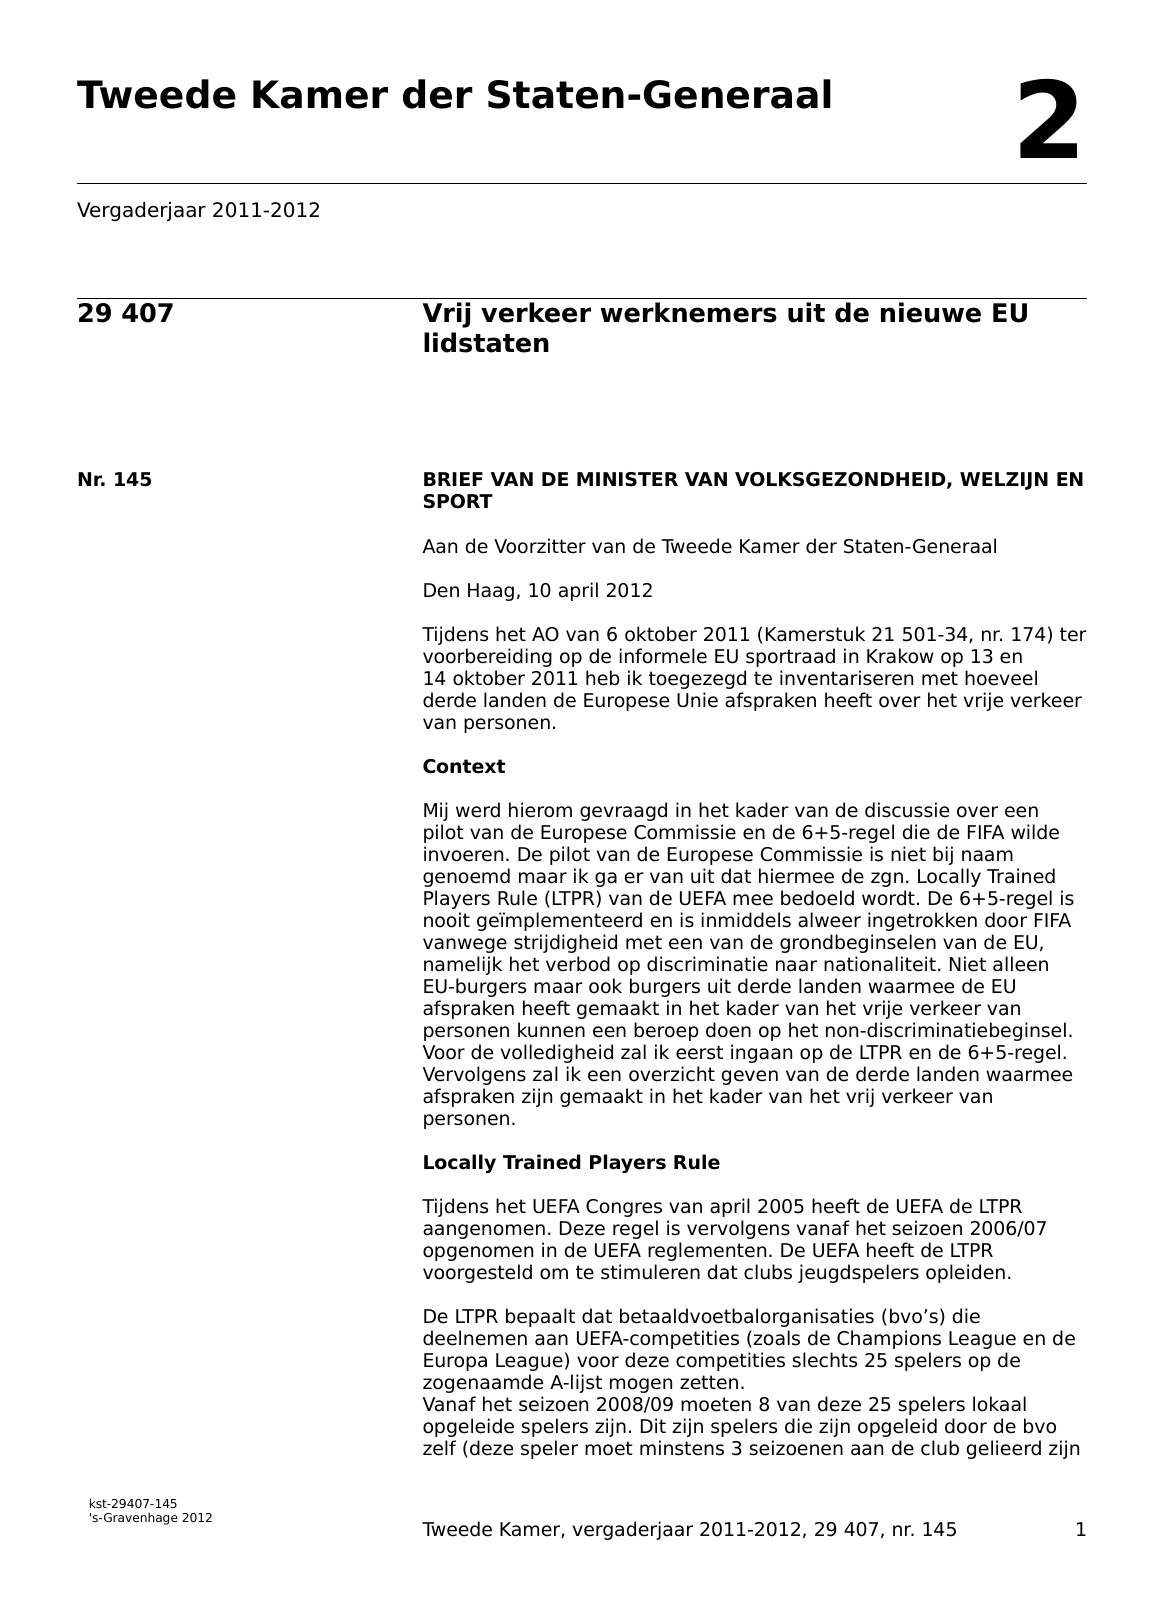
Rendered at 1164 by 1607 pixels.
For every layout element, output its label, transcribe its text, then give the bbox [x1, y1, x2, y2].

table_header 2 [886, 59, 1087, 183]
subtitle Nr. 145 BRIEF VAN DE MINISTER VAN VOLKSGEZONDHEID, WELZIJN EN SPORT [77, 469, 1087, 513]
text Tijdens het UEFA Congres van april 2005 heeft de UEFA de LTPR aangenomen. Deze regel is vervolgens vanaf het seizoen 2006/07 opgenomen in de UEFA reglementen. De UEFA heeft de LTPR voorgesteld om te stimuleren dat clubs jeugdspelers opleiden. [422, 1196, 1087, 1284]
subtitle Locally Trained Players Rule [422, 1152, 1087, 1174]
text De LTPR bepaalt dat betaaldvoetbalorganisaties (bvo’s) die deelnemen aan UEFA-competities (zoals de Champions League en de Europa League) voor deze competities slechts 25 spelers op de zogenaamde A-lijst mogen zetten. [422, 1306, 1087, 1394]
text Tijdens het AO van 6 oktober 2011 (Kamerstuk 21 501-34, nr. 174) ter voorbereiding op de informele EU sportraad in Krakow op 13 en 14 oktober 2011 heb ik toegezegd te inventariseren met hoeveel derde landen de Europese Unie afspraken heeft over het vrije verkeer van personen. [422, 624, 1087, 734]
table_cell Vergaderjaar 2011-2012 [77, 184, 1087, 298]
text Vanaf het seizoen 2008/09 moeten 8 van deze 25 spelers lokaal opgeleide spelers zijn. Dit zijn spelers die zijn opgeleid door de bvo zelf (deze speler moet minstens 3 seizoenen aan de club gelieerd zijn [422, 1394, 1087, 1460]
text 's-Gravenhage 2012 [88, 1511, 323, 1525]
subtitle 29 407 Vrij verkeer werknemers uit de nieuwe EU lidstaten [77, 299, 1087, 358]
subtitle Context [422, 756, 1087, 778]
text Aan de Voorzitter van de Tweede Kamer der Staten-Generaal [422, 536, 1087, 557]
text kst-29407-145 [88, 1497, 323, 1511]
table_header Tweede Kamer der Staten-Generaal [77, 59, 886, 183]
text Mij werd hierom gevraagd in het kader van de discussie over een pilot van de Europese Commissie en de 6+5-regel die de FIFA wilde invoeren. De pilot van de Europese Commissie is niet bij naam genoemd maar ik ga er van uit dat hiermee de zgn. Locally Trained Players Rule (LTPR) van de UEFA mee bedoeld wordt. De 6+5-regel is nooit geïmplementeerd en is inmiddels alweer ingetrokken door FIFA vanwege strijdigheid met een van de grondbeginselen van de EU, namelijk het verbod op discriminatie naar nationaliteit. Niet alleen EU-burgers maar ook burgers uit derde landen waarmee de EU afspraken heeft gemaakt in het kader van het vrije verkeer van personen kunnen een beroep doen op het non-discriminatiebeginsel. Voor de volledigheid zal ik eerst ingaan op de LTPR en de 6+5-regel. Vervolgens zal ik een overzicht geven van de derde landen waarmee afspraken zijn gemaakt in het kader van het vrij verkeer van personen. [422, 800, 1087, 1130]
text Den Haag, 10 april 2012 [422, 580, 1087, 602]
